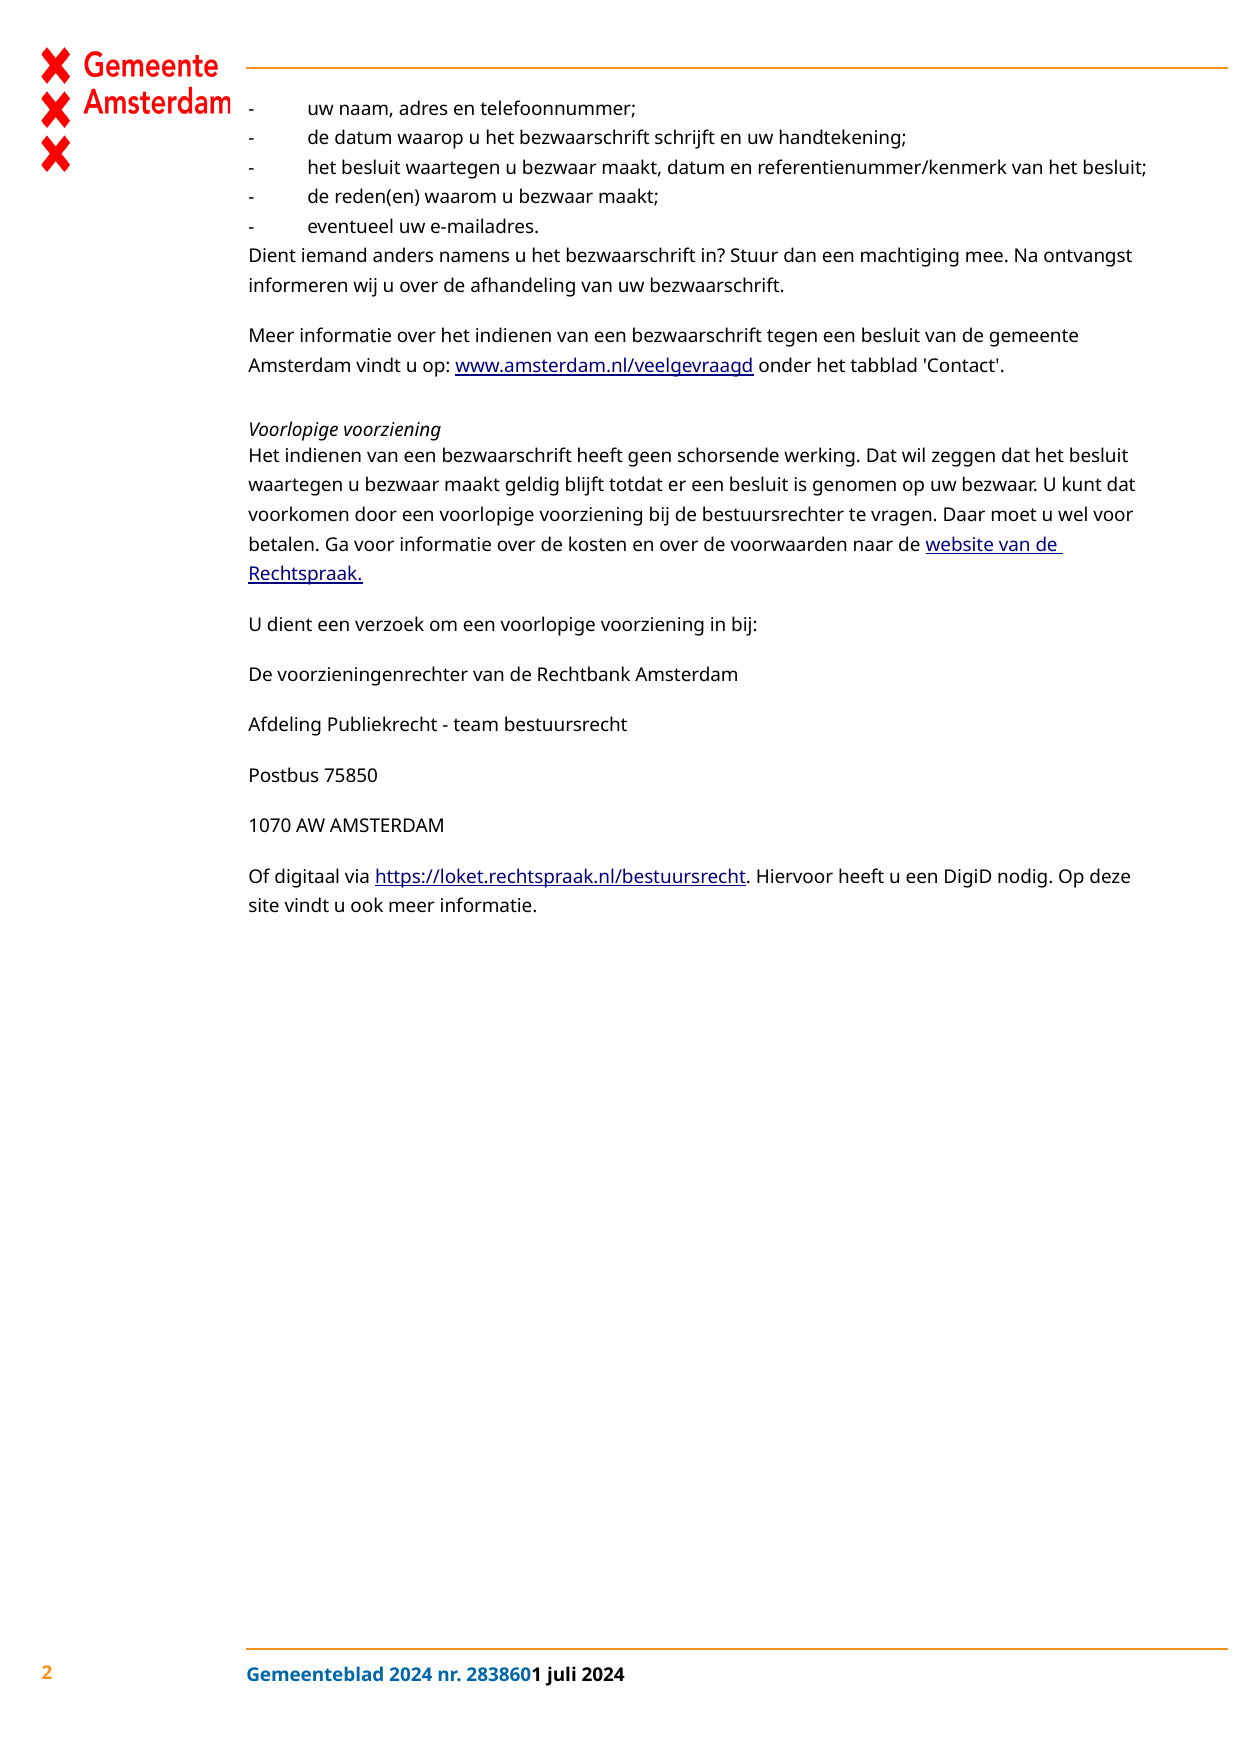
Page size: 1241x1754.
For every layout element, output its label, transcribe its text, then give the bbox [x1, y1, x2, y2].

text Afdeling Publiekrecht - team bestuursrecht [248, 712, 1152, 737]
text Voorlopige voorziening [248, 416, 1152, 442]
picture [41, 47, 231, 172]
text U dient een verzoek om een voorlopige voorziening in bij: [248, 611, 1152, 636]
text Dient iemand anders namens u het bezwaarschrift in? Stuur dan een machtiging mee. Na ontvangst informeren wij u over de afhandeling van uw bezwaarschrift. [248, 243, 1152, 298]
text Postbus 75850 [248, 762, 1152, 788]
text De voorzieningenrechter van de Rechtbank Amsterdam [248, 661, 1152, 687]
list de datum waarop u het bezwaarschrift schrijft en uw handtekening; [248, 124, 1152, 150]
list eventueel uw e-mailadres. [248, 213, 1152, 239]
text Het indienen van een bezwaarschrift heeft geen schorsende werking. Dat wil zeggen dat het besluit waartegen u bezwaar maakt geldig blijft totdat er een besluit is genomen op uw bezwaar. U kunt dat voorkomen door een voorlopige voorziening bij de bestuursrechter te vragen. Daar moet u wel voor betalen. Ga voor informatie over de kosten en over de voorwaarden naar de website van de Rechtspraak. [248, 442, 1152, 586]
list uw naam, adres en telefoonnummer; [248, 95, 1152, 121]
list het besluit waartegen u bezwaar maakt, datum en referentienummer/kenmerk van het besluit; [248, 154, 1152, 180]
text Meer informatie over het indienen van een bezwaarschrift tegen een besluit van de gemeente Amsterdam vindt u op: www.amsterdam.nl/veelgevraagd onder het tabblad 'Contact'. [248, 323, 1152, 378]
text 1070 AW AMSTERDAM [248, 812, 1152, 838]
list de reden(en) waarom u bezwaar maakt; [248, 183, 1152, 209]
text Of digitaal via https://loket.rechtspraak.nl/bestuursrecht. Hiervoor heeft u een DigiD nodig. Op deze site vindt u ook meer informatie. [248, 863, 1152, 918]
